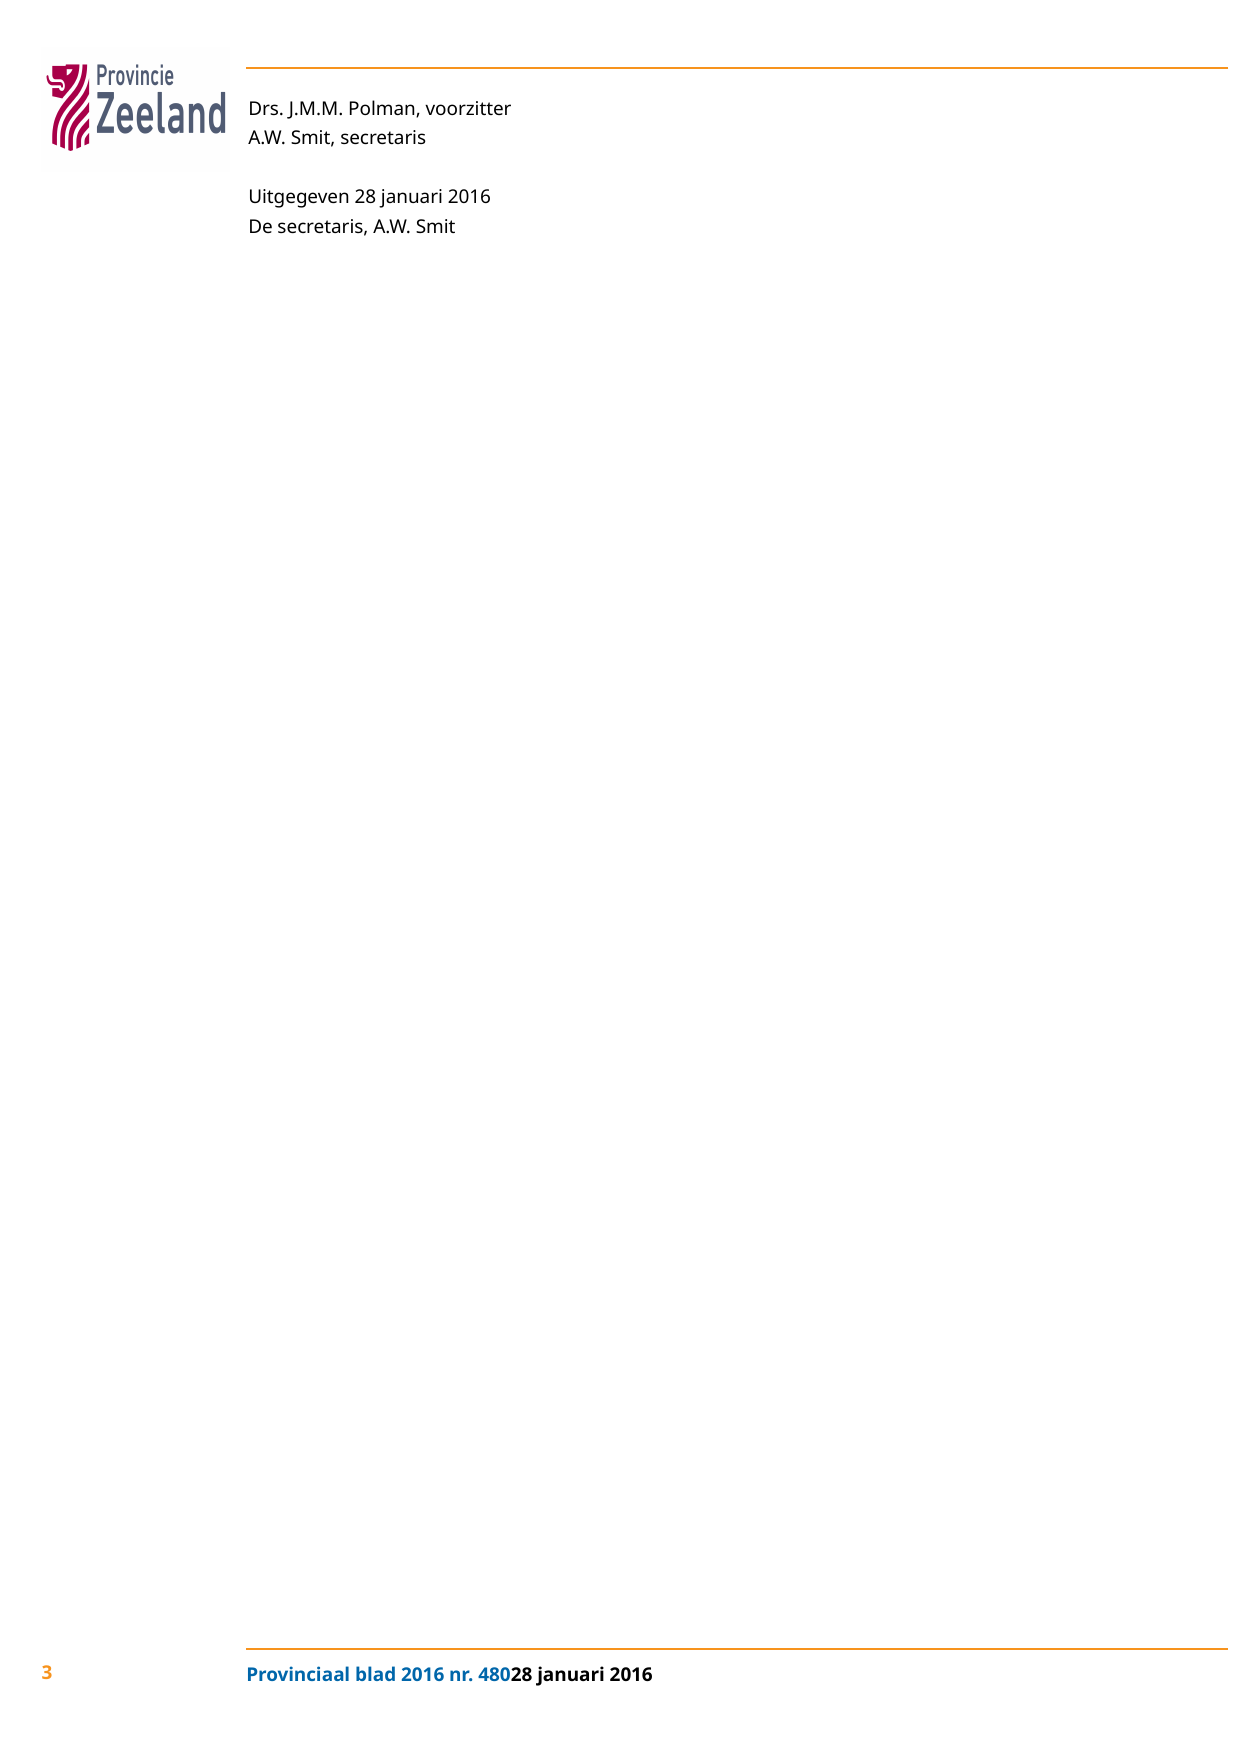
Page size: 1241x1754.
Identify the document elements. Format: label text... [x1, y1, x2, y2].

text Drs. J.M.M. Polman, voorzitter [248, 95, 1152, 121]
text Uitgegeven 28 januari 2016 [248, 183, 1152, 209]
text A.W. Smit, secretaris [248, 124, 1152, 150]
picture [41, 47, 231, 172]
text De secretaris, A.W. Smit [248, 213, 1152, 239]
